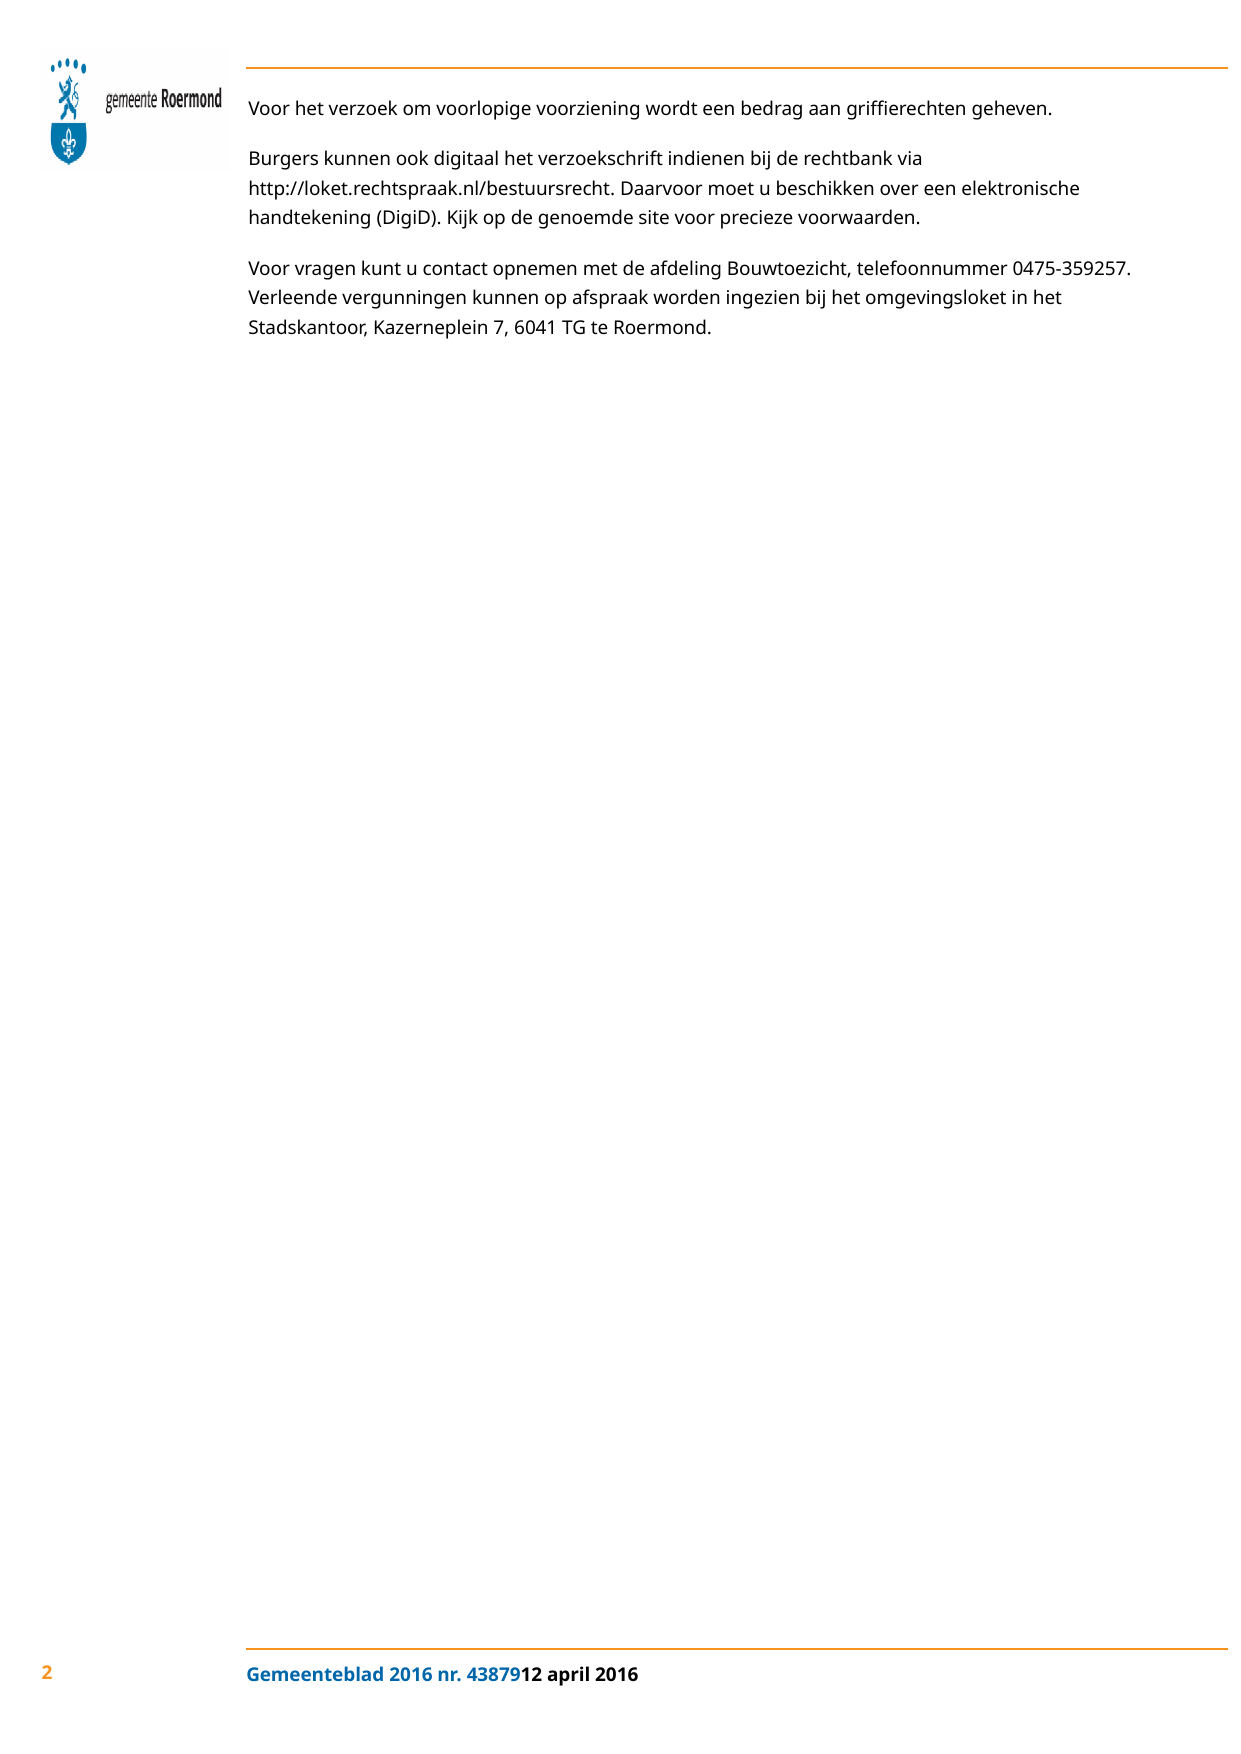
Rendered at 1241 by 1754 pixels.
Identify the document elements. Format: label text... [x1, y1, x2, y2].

picture [41, 47, 231, 172]
text Burgers kunnen ook digitaal het verzoekschrift indienen bij de rechtbank via http://loket.rechtspraak.nl/bestuursrecht. Daarvoor moet u beschikken over een elektronische handtekening (DigiD). Kijk op de genoemde site voor precieze voorwaarden. [248, 145, 1152, 230]
text Voor vragen kunt u contact opnemen met de afdeling Bouwtoezicht, telefoonnummer 0475-359257. Verleende vergunningen kunnen op afspraak worden ingezien bij het omgevingsloket in het Stadskantoor, Kazerneplein 7, 6041 TG te Roermond. [248, 255, 1152, 340]
text Voor het verzoek om voorlopige voorziening wordt een bedrag aan griffierechten geheven. [248, 95, 1152, 121]
